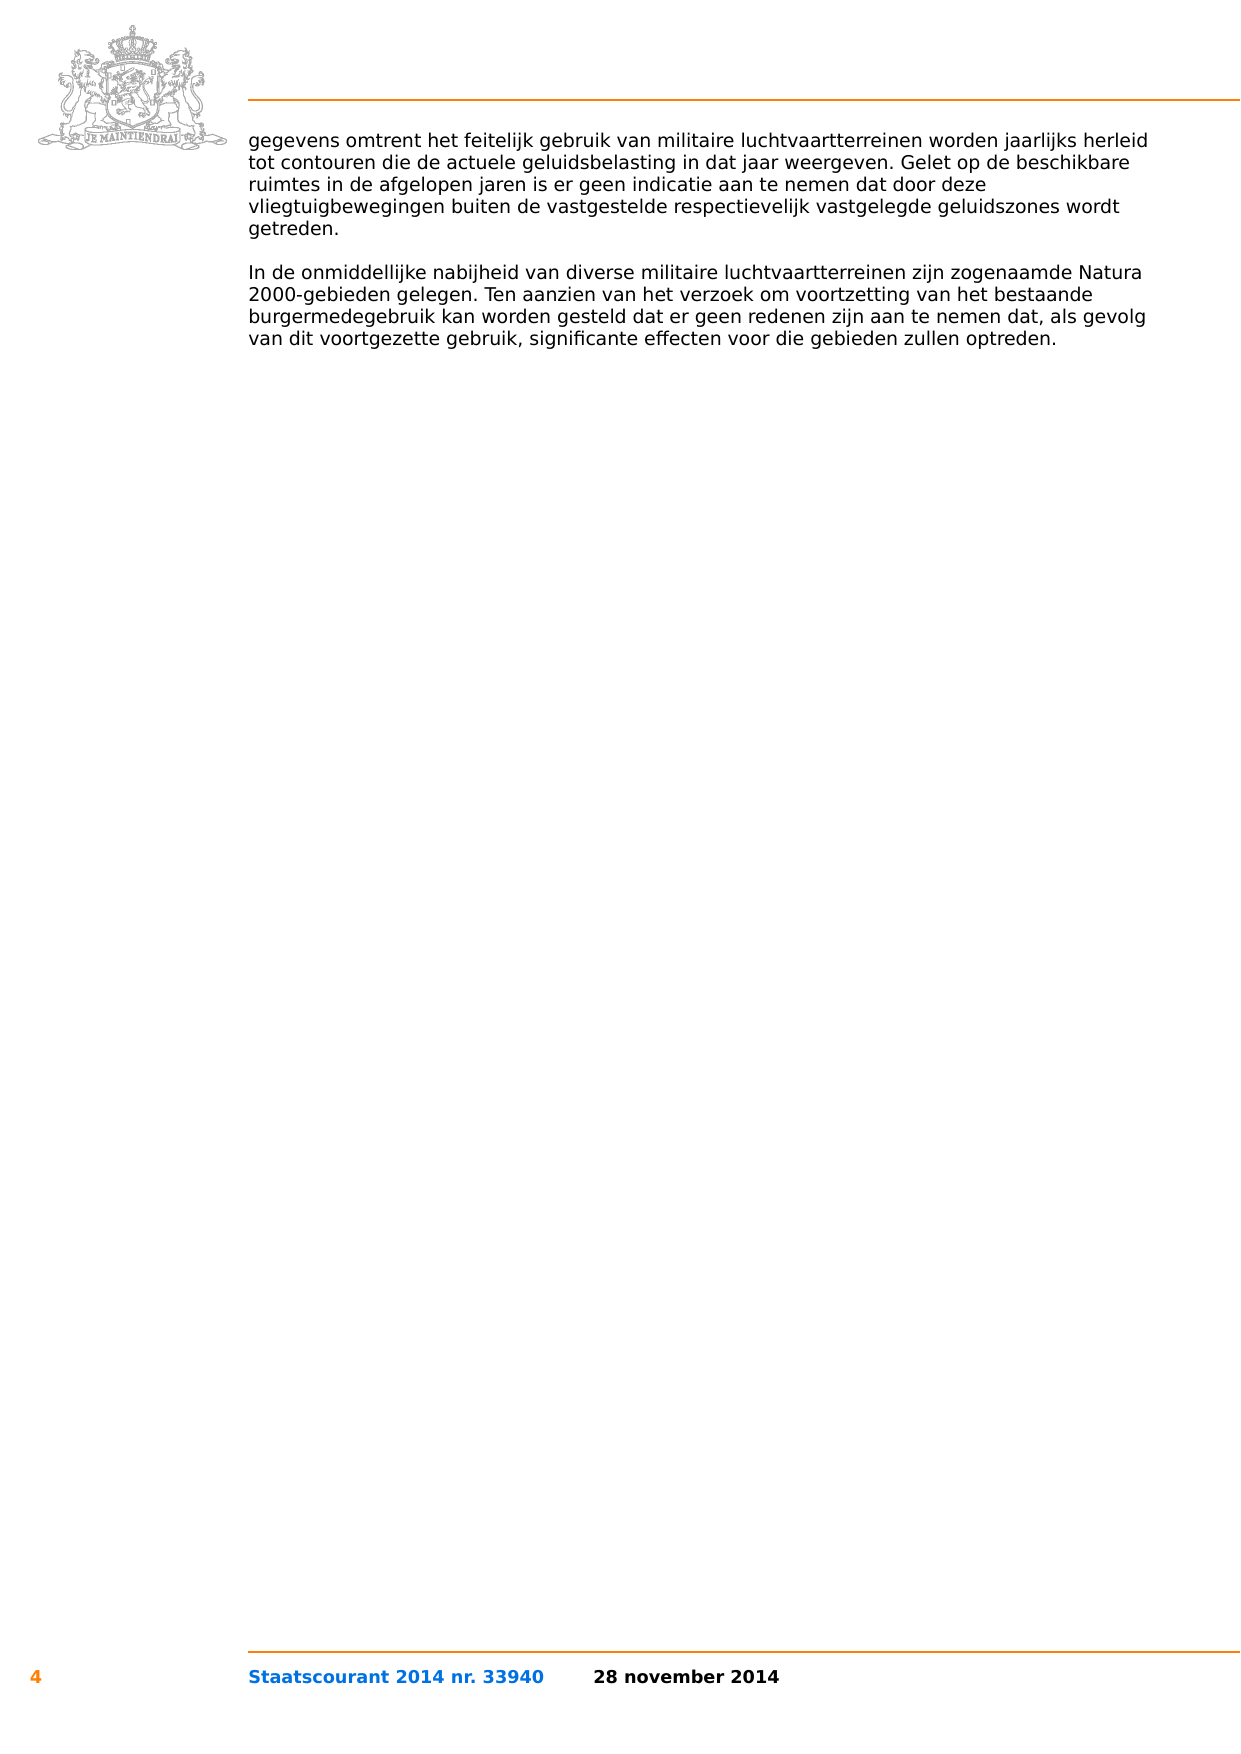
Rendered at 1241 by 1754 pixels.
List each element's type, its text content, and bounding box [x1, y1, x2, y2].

text gegevens omtrent het feitelijk gebruik van militaire luchtvaartterreinen worden jaarlijks herleid tot contouren die de actuele geluidsbelasting in dat jaar weergeven. Gelet op de beschikbare ruimtes in de afgelopen jaren is er geen indicatie aan te nemen dat door deze vliegtuigbewegingen buiten de vastgestelde respectievelijk vastgelegde geluidszones wordt getreden. [248, 130, 1163, 240]
text In de onmiddellijke nabijheid van diverse militaire luchtvaartterreinen zijn zogenaamde Natura 2000-gebieden gelegen. Ten aanzien van het verzoek om voortzetting van het bestaande burgermedegebruik kan worden gesteld dat er geen redenen zijn aan te nemen dat, als gevolg van dit voortgezette gebruik, significante effecten voor die gebieden zullen optreden. [248, 262, 1163, 349]
picture [38, 25, 227, 150]
